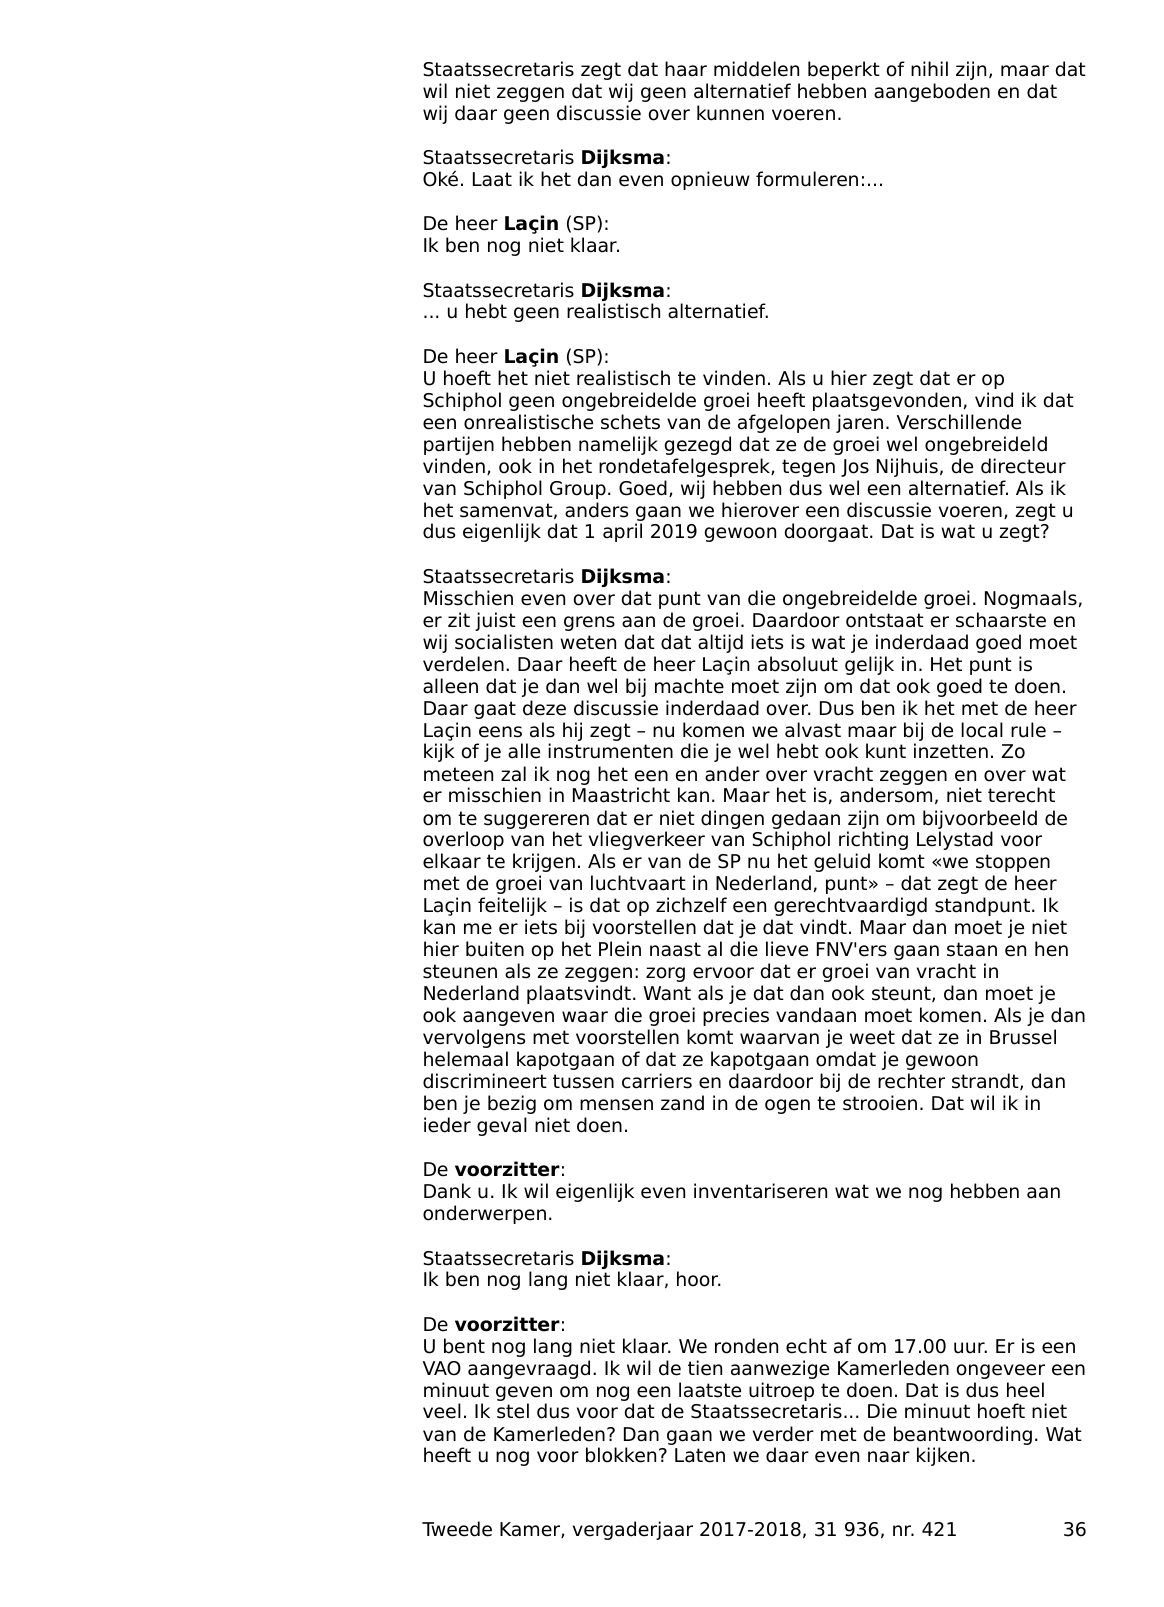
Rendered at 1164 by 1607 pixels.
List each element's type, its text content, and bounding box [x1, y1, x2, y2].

text Misschien even over dat punt van die ongebreidelde groei. Nogmaals, er zit juist een grens aan de groei. Daardoor ontstaat er schaarste en wij socialisten weten dat dat altijd iets is wat je inderdaad goed moet verdelen. Daar heeft de heer Laçin absoluut gelijk in. Het punt is alleen dat je dan wel bij machte moet zijn om dat ook goed te doen. Daar gaat deze discussie inderdaad over. Dus ben ik het met de heer Laçin eens als hij zegt – nu komen we alvast maar bij de local rule – kijk of je alle instrumenten die je wel hebt ook kunt inzetten. Zo meteen zal ik nog het een en ander over vracht zeggen en over wat er misschien in Maastricht kan. Maar het is, andersom, niet terecht om te suggereren dat er niet dingen gedaan zijn om bijvoorbeeld de overloop van het vliegverkeer van Schiphol richting Lelystad voor elkaar te krijgen. Als er van de SP nu het geluid komt «we stoppen met de groei van luchtvaart in Nederland, punt» – dat zegt de heer Laçin feitelijk – is dat op zichzelf een gerechtvaardigd standpunt. Ik kan me er iets bij voorstellen dat je dat vindt. Maar dan moet je niet hier buiten op het Plein naast al die lieve FNV'ers gaan staan en hen steunen als ze zeggen: zorg ervoor dat er groei van vracht in Nederland plaatsvindt. Want als je dat dan ook steunt, dan moet je ook aangeven waar die groei precies vandaan moet komen. Als je dan vervolgens met voorstellen komt waarvan je weet dat ze in Brussel helemaal kapotgaan of dat ze kapotgaan omdat je gewoon discrimineert tussen carriers en daardoor bij de rechter strandt, dan ben je bezig om mensen zand in de ogen te strooien. Dat wil ik in ieder geval niet doen. [422, 588, 1087, 1137]
text U hoeft het niet realistisch te vinden. Als u hier zegt dat er op Schiphol geen ongebreidelde groei heeft plaatsgevonden, vind ik dat een onrealistische schets van de afgelopen jaren. Verschillende partijen hebben namelijk gezegd dat ze de groei wel ongebreideld vinden, ook in het rondetafelgesprek, tegen Jos Nijhuis, de directeur van Schiphol Group. Goed, wij hebben dus wel een alternatief. Als ik het samenvat, anders gaan we hierover een discussie voeren, zegt u dus eigenlijk dat 1 april 2019 gewoon doorgaat. Dat is wat u zegt? [422, 368, 1087, 543]
text U bent nog lang niet klaar. We ronden echt af om 17.00 uur. Er is een VAO aangevraagd. Ik wil de tien aanwezige Kamerleden ongeveer een minuut geven om nog een laatste uitroep te doen. Dat is dus heel veel. Ik stel dus voor dat de Staatssecretaris... Die minuut hoeft niet van de Kamerleden? Dan gaan we verder met de beantwoording. Wat heeft u nog voor blokken? Laten we daar even naar kijken. [422, 1336, 1087, 1467]
text Staatssecretaris Dijksma: [422, 1247, 1087, 1269]
text Dank u. Ik wil eigenlijk even inventariseren wat we nog hebben aan onderwerpen. [422, 1181, 1087, 1225]
text ... u hebt geen realistisch alternatief. [422, 301, 1087, 323]
text Staatssecretaris zegt dat haar middelen beperkt of nihil zijn, maar dat wil niet zeggen dat wij geen alternatief hebben aangeboden en dat wij daar geen discussie over kunnen voeren. [422, 59, 1087, 125]
text Oké. Laat ik het dan even opnieuw formuleren:... [422, 169, 1087, 191]
text De heer Laçin (SP): [422, 213, 1087, 235]
text Ik ben nog lang niet klaar, hoor. [422, 1269, 1087, 1291]
text Staatssecretaris Dijksma: [422, 147, 1087, 169]
text De heer Laçin (SP): [422, 346, 1087, 368]
text Ik ben nog niet klaar. [422, 235, 1087, 257]
text De voorzitter: [422, 1159, 1087, 1181]
text Staatssecretaris Dijksma: [422, 279, 1087, 301]
text De voorzitter: [422, 1313, 1087, 1336]
text Staatssecretaris Dijksma: [422, 566, 1087, 588]
